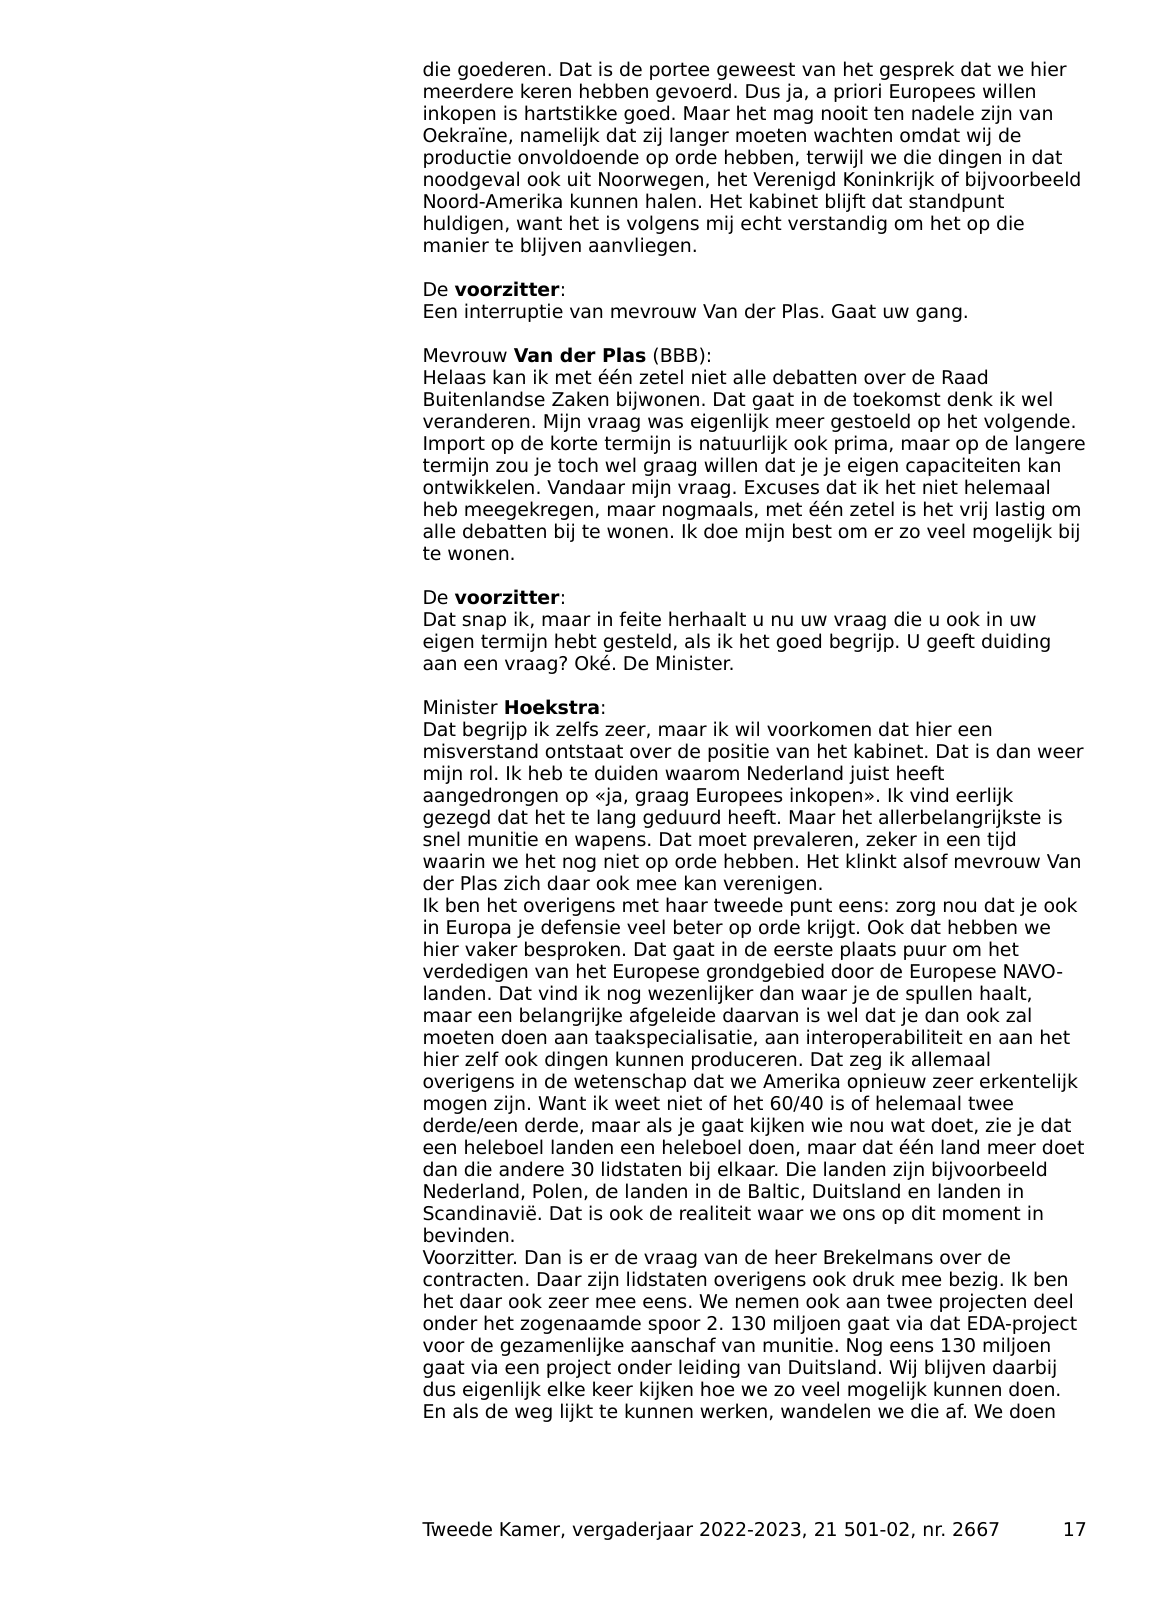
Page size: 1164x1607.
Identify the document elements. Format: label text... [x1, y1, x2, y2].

text De voorzitter: [422, 587, 1087, 609]
text De voorzitter: [422, 279, 1087, 301]
text Dat begrijp ik zelfs zeer, maar ik wil voorkomen dat hier een misverstand ontstaat over de positie van het kabinet. Dat is dan weer mijn rol. Ik heb te duiden waarom Nederland juist heeft aangedrongen op «ja, graag Europees inkopen». Ik vind eerlijk gezegd dat het te lang geduurd heeft. Maar het allerbelangrijkste is snel munitie en wapens. Dat moet prevaleren, zeker in een tijd waarin we het nog niet op orde hebben. Het klinkt alsof mevrouw Van der Plas zich daar ook mee kan verenigen. [422, 719, 1087, 895]
text Helaas kan ik met één zetel niet alle debatten over de Raad Buitenlandse Zaken bijwonen. Dat gaat in de toekomst denk ik wel veranderen. Mijn vraag was eigenlijk meer gestoeld op het volgende. Import op de korte termijn is natuurlijk ook prima, maar op de langere termijn zou je toch wel graag willen dat je je eigen capaciteiten kan ontwikkelen. Vandaar mijn vraag. Excuses dat ik het niet helemaal heb meegekregen, maar nogmaals, met één zetel is het vrij lastig om alle debatten bij te wonen. Ik doe mijn best om er zo veel mogelijk bij te wonen. [422, 367, 1087, 565]
text Mevrouw Van der Plas (BBB): [422, 345, 1087, 367]
text Voorzitter. Dan is er de vraag van de heer Brekelmans over de contracten. Daar zijn lidstaten overigens ook druk mee bezig. Ik ben het daar ook zeer mee eens. We nemen ook aan twee projecten deel onder het zogenaamde spoor 2. 130 miljoen gaat via dat EDA-project voor de gezamenlijke aanschaf van munitie. Nog eens 130 miljoen gaat via een project onder leiding van Duitsland. Wij blijven daarbij dus eigenlijk elke keer kijken hoe we zo veel mogelijk kunnen doen. En als de weg lijkt te kunnen werken, wandelen we die af. We doen [422, 1247, 1087, 1423]
text Dat snap ik, maar in feite herhaalt u nu uw vraag die u ook in uw eigen termijn hebt gesteld, als ik het goed begrijp. U geeft duiding aan een vraag? Oké. De Minister. [422, 609, 1087, 675]
text Ik ben het overigens met haar tweede punt eens: zorg nou dat je ook in Europa je defensie veel beter op orde krijgt. Ook dat hebben we hier vaker besproken. Dat gaat in de eerste plaats puur om het verdedigen van het Europese grondgebied door de Europese NAVO-landen. Dat vind ik nog wezenlijker dan waar je de spullen haalt, maar een belangrijke afgeleide daarvan is wel dat je dan ook zal moeten doen aan taakspecialisatie, aan interoperabiliteit en aan het hier zelf ook dingen kunnen produceren. Dat zeg ik allemaal overigens in de wetenschap dat we Amerika opnieuw zeer erkentelijk mogen zijn. Want ik weet niet of het 60/40 is of helemaal twee derde/een derde, maar als je gaat kijken wie nou wat doet, zie je dat een heleboel landen een heleboel doen, maar dat één land meer doet dan die andere 30 lidstaten bij elkaar. Die landen zijn bijvoorbeeld Nederland, Polen, de landen in de Baltic, Duitsland en landen in Scandinavië. Dat is ook de realiteit waar we ons op dit moment in bevinden. [422, 895, 1087, 1247]
text Minister Hoekstra: [422, 697, 1087, 719]
text Een interruptie van mevrouw Van der Plas. Gaat uw gang. [422, 301, 1087, 323]
text die goederen. Dat is de portee geweest van het gesprek dat we hier meerdere keren hebben gevoerd. Dus ja, a priori Europees willen inkopen is hartstikke goed. Maar het mag nooit ten nadele zijn van Oekraïne, namelijk dat zij langer moeten wachten omdat wij de productie onvoldoende op orde hebben, terwijl we die dingen in dat noodgeval ook uit Noorwegen, het Verenigd Koninkrijk of bijvoorbeeld Noord-Amerika kunnen halen. Het kabinet blijft dat standpunt huldigen, want het is volgens mij echt verstandig om het op die manier te blijven aanvliegen. [422, 59, 1087, 257]
